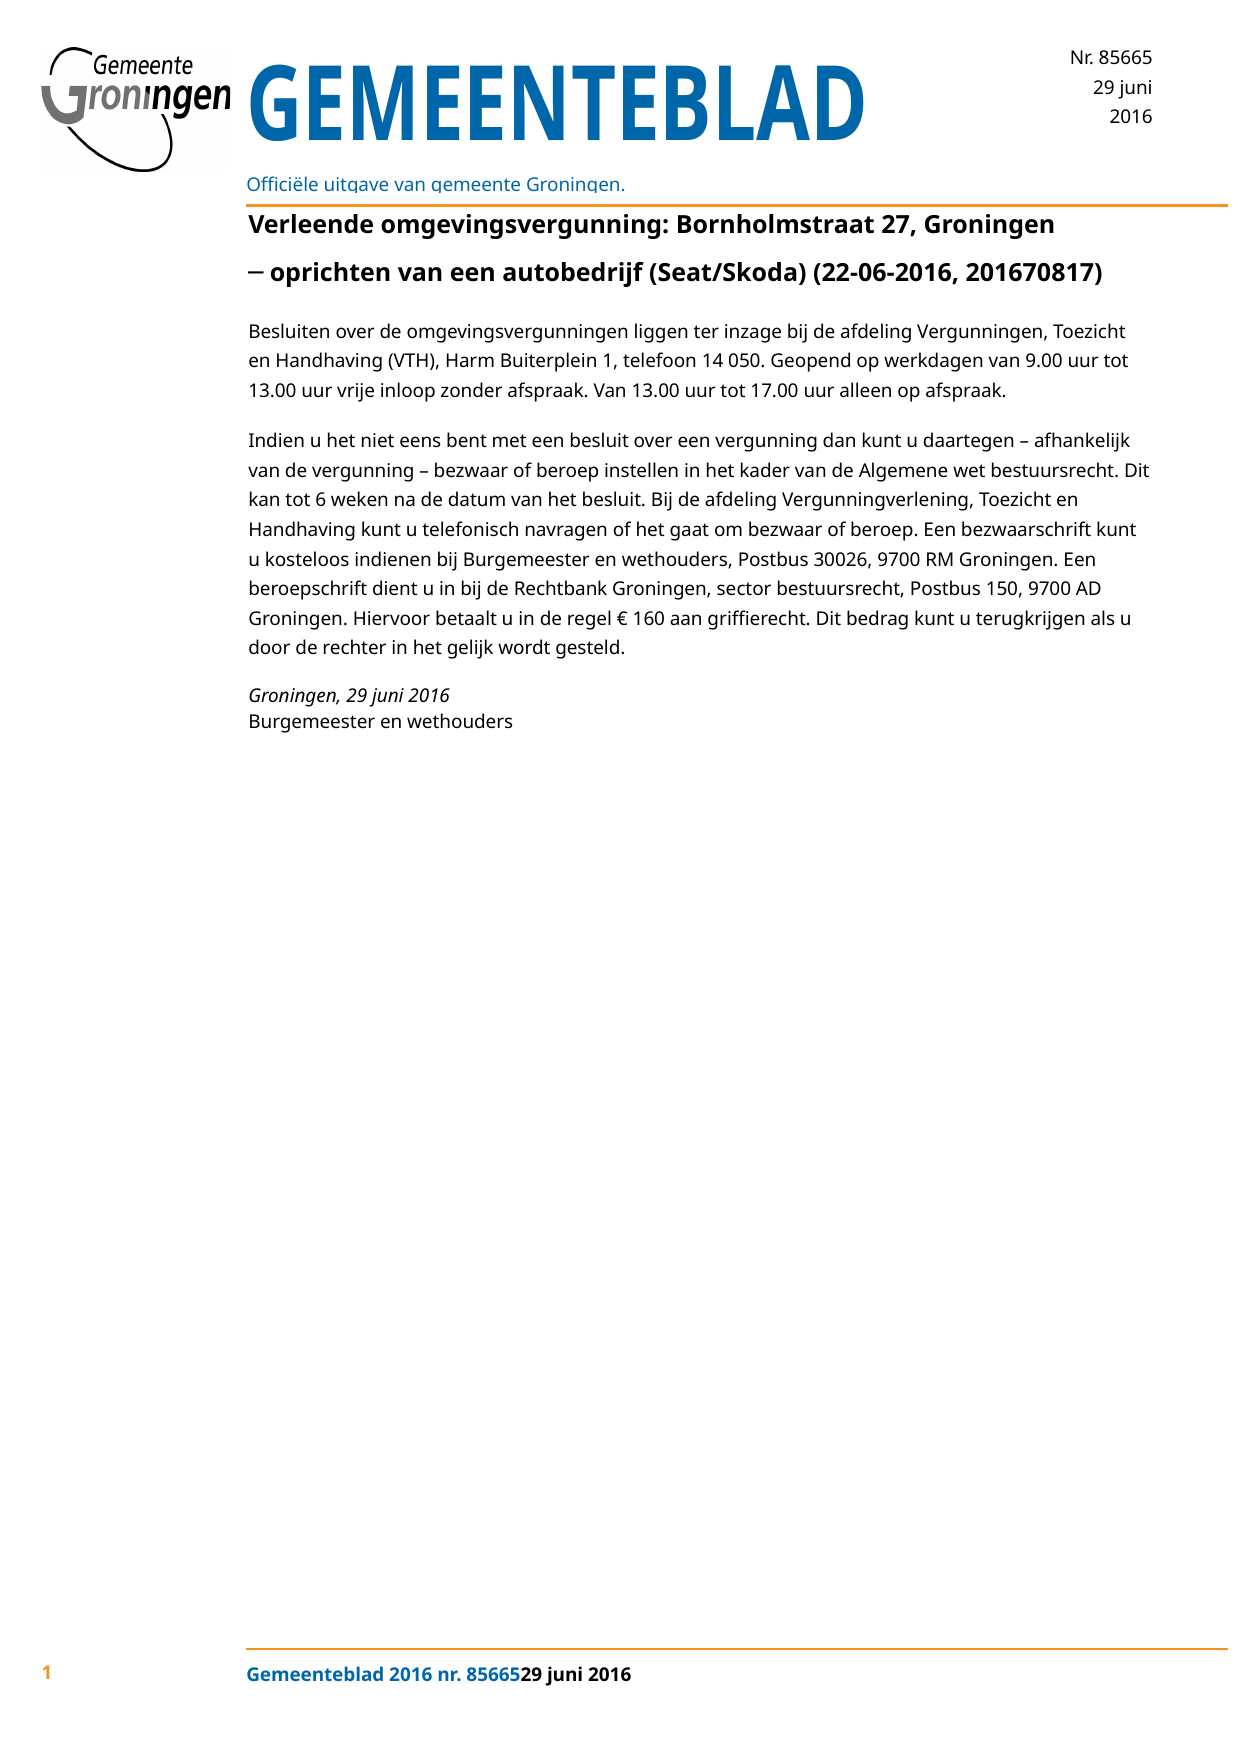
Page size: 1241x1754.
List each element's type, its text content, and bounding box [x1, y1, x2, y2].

text Groningen, 29 juni 2016 [248, 682, 1152, 708]
text Burgemeester en wethouders [248, 708, 1152, 734]
text Verleende omgevingsvergunning: Bornholmstraat 27, Groningen ─ oprichten van een autobedrijf (Seat/Skoda) (22-06-2016, 201670817) [248, 207, 1152, 288]
text Besluiten over de omgevingsvergunningen liggen ter inzage bij de afdeling Vergunningen, Toezicht en Handhaving (VTH), Harm Buiterplein 1, telefoon 14 050. Geopend op werkdagen van 9.00 uur tot 13.00 uur vrije inloop zonder afspraak. Van 13.00 uur tot 17.00 uur alleen op afspraak. [248, 318, 1152, 403]
picture [41, 47, 231, 172]
text Indien u het niet eens bent met een besluit over een vergunning dan kunt u daartegen – afhankelijk van de vergunning – bezwaar of beroep instellen in het kader van de Algemene wet bestuursrecht. Dit kan tot 6 weken na de datum van het besluit. Bij de afdeling Vergunningverlening, Toezicht en Handhaving kunt u telefonisch navragen of het gaat om bezwaar of beroep. Een bezwaarschrift kunt u kosteloos indienen bij Burgemeester en wethouders, Postbus 30026, 9700 RM Groningen. Een beroepschrift dient u in bij de Rechtbank Groningen, sector bestuursrecht, Postbus 150, 9700 AD Groningen. Hiervoor betaalt u in de regel € 160 aan griffierecht. Dit bedrag kunt u terugkrijgen als u door de rechter in het gelijk wordt gesteld. [248, 427, 1152, 660]
